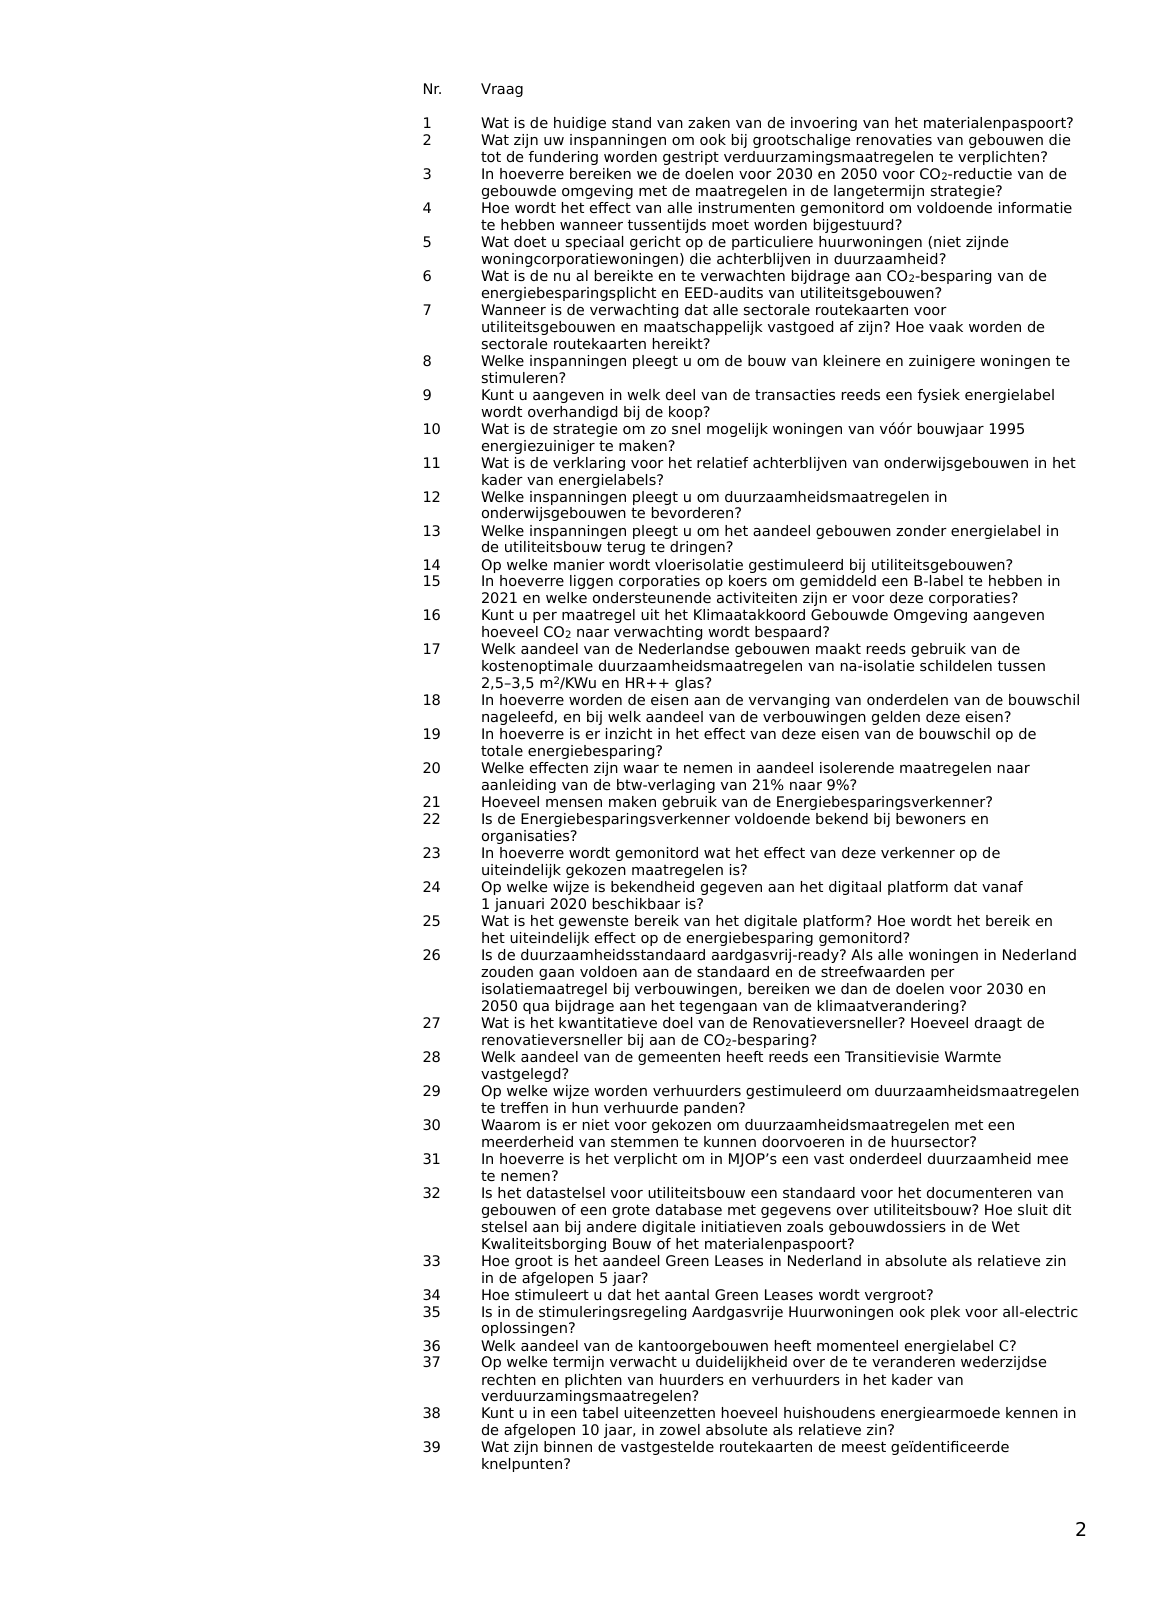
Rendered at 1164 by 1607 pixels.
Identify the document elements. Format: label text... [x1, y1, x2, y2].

table_cell Is de duurzaamheidsstandaard aardgasvrij-ready? Als alle woningen in Nederland zouden gaan voldoen aan de standaard en de streefwaarden per isolatiemaatregel bij verbouwingen, bereiken we dan de doelen voor 2030 en 2050 qua bijdrage aan het tegengaan van de klimaatverandering? [475, 947, 1087, 1015]
table_cell 1 [422, 115, 475, 132]
table_cell In hoeverre is er inzicht in het effect van deze eisen van de bouwschil op de totale energiebesparing? [475, 726, 1087, 760]
table_cell 23 [422, 845, 475, 879]
table_cell 3 [422, 166, 475, 200]
table_cell In hoeverre bereiken we de doelen voor 2030 en 2050 voor CO2-reductie van de gebouwde omgeving met de maatregelen in de langetermijn strategie? [475, 166, 1087, 200]
table_cell 35 [422, 1304, 475, 1337]
table_cell Wanneer is de verwachting dat alle sectorale routekaarten voor utiliteitsgebouwen en maatschappelijk vastgoed af zijn? Hoe vaak worden de sectorale routekaarten hereikt? [475, 302, 1087, 353]
table_cell In hoeverre is het verplicht om in MJOP’s een vast onderdeel duurzaamheid mee te nemen? [475, 1151, 1087, 1184]
table_cell 7 [422, 302, 475, 353]
table_cell 38 [422, 1405, 475, 1439]
table_cell Welk aandeel van de gemeenten heeft reeds een Transitievisie Warmte vastgelegd? [475, 1049, 1087, 1083]
table_cell 13 [422, 523, 475, 556]
table_cell Wat is de huidige stand van zaken van de invoering van het materialenpaspoort? [475, 115, 1087, 132]
table_cell 24 [422, 879, 475, 913]
table_cell 37 [422, 1354, 475, 1405]
table_cell Waarom is er niet voor gekozen om duurzaamheidsmaatregelen met een meerderheid van stemmen te kunnen doorvoeren in de huursector? [475, 1117, 1087, 1151]
table_cell Hoe stimuleert u dat het aantal Green Leases wordt vergroot? [475, 1286, 1087, 1303]
table_cell 18 [422, 692, 475, 726]
table_cell 12 [422, 489, 475, 522]
table_cell 36 [422, 1338, 475, 1354]
table_cell 4 [422, 200, 475, 234]
table_cell 26 [422, 947, 475, 1015]
table_cell Wat is de nu al bereikte en te verwachten bijdrage aan CO2-besparing van de energiebesparingsplicht en EED-audits van utiliteitsgebouwen? [475, 268, 1087, 302]
table_header Vraag [475, 81, 1087, 98]
table_cell 19 [422, 726, 475, 760]
table_cell Op welke termijn verwacht u duidelijkheid over de te veranderen wederzijdse rechten en plichten van huurders en verhuurders in het kader van verduurzamingsmaatregelen? [475, 1354, 1087, 1405]
table_cell 31 [422, 1151, 475, 1184]
table_cell Wat is het gewenste bereik van het digitale platform? Hoe wordt het bereik en het uiteindelijk effect op de energiebesparing gemonitord? [475, 913, 1087, 947]
table_cell Welke effecten zijn waar te nemen in aandeel isolerende maatregelen naar aanleiding van de btw-verlaging van 21% naar 9%? [475, 760, 1087, 794]
table_cell [475, 98, 1087, 115]
table_cell 14 [422, 556, 475, 573]
table_cell Op welke wijze worden verhuurders gestimuleerd om duurzaamheidsmaatregelen te treffen in hun verhuurde panden? [475, 1083, 1087, 1117]
table_cell Kunt u aangeven in welk deel van de transacties reeds een fysiek energielabel wordt overhandigd bij de koop? [475, 387, 1087, 421]
table_header Nr. [422, 81, 475, 98]
table_cell 16 [422, 607, 475, 641]
table_cell 22 [422, 811, 475, 845]
table_cell 8 [422, 353, 475, 387]
table_cell Wat is de strategie om zo snel mogelijk woningen van vóór bouwjaar 1995 energiezuiniger te maken? [475, 421, 1087, 454]
table_cell 25 [422, 913, 475, 947]
table_cell Welke inspanningen pleegt u om de bouw van kleinere en zuinigere woningen te stimuleren? [475, 353, 1087, 387]
table_cell Hoe wordt het effect van alle instrumenten gemonitord om voldoende informatie te hebben wanneer tussentijds moet worden bijgestuurd? [475, 200, 1087, 234]
table_cell 34 [422, 1286, 475, 1303]
table_cell 29 [422, 1083, 475, 1117]
table_cell Hoe groot is het aandeel Green Leases in Nederland in absolute als relatieve zin in de afgelopen 5 jaar? [475, 1253, 1087, 1286]
table_cell Is de Energiebesparingsverkenner voldoende bekend bij bewoners en organisaties? [475, 811, 1087, 845]
table_cell Hoeveel mensen maken gebruik van de Energiebesparingsverkenner? [475, 794, 1087, 811]
table_cell 2 [422, 132, 475, 166]
table_cell Welk aandeel van de Nederlandse gebouwen maakt reeds gebruik van de kostenoptimale duurzaamheidsmaatregelen van na-isolatie schildelen tussen 2,5–3,5 m2/KWu en HR++ glas? [475, 641, 1087, 692]
table_cell Wat zijn uw inspanningen om ook bij grootschalige renovaties van gebouwen die tot de fundering worden gestript verduurzamingsmaatregelen te verplichten? [475, 132, 1087, 166]
table_cell Welke inspanningen pleegt u om duurzaamheidsmaatregelen in onderwijsgebouwen te bevorderen? [475, 489, 1087, 522]
table_cell Op welke wijze is bekendheid gegeven aan het digitaal platform dat vanaf 1 januari 2020 beschikbaar is? [475, 879, 1087, 913]
table_cell 39 [422, 1439, 475, 1473]
table_cell Is in de stimuleringsregeling Aardgasvrije Huurwoningen ook plek voor all-electric oplossingen? [475, 1304, 1087, 1337]
table_cell 32 [422, 1185, 475, 1252]
table_cell 33 [422, 1253, 475, 1286]
table_cell 10 [422, 421, 475, 454]
table_cell Wat is de verklaring voor het relatief achterblijven van onderwijsgebouwen in het kader van energielabels? [475, 455, 1087, 488]
table_cell 21 [422, 794, 475, 811]
table_cell Is het datastelsel voor utiliteitsbouw een standaard voor het documenteren van gebouwen of een grote database met gegevens over utiliteitsbouw? Hoe sluit dit stelsel aan bij andere digitale initiatieven zoals gebouwdossiers in de Wet Kwaliteitsborging Bouw of het materialenpaspoort? [475, 1185, 1087, 1252]
table_cell In hoeverre worden de eisen aan de vervanging van onderdelen van de bouwschil nageleefd, en bij welk aandeel van de verbouwingen gelden deze eisen? [475, 692, 1087, 726]
table_cell 5 [422, 234, 475, 268]
table_cell [422, 98, 475, 115]
table_cell Op welke manier wordt vloerisolatie gestimuleerd bij utiliteitsgebouwen? [475, 556, 1087, 573]
table_cell In hoeverre liggen corporaties op koers om gemiddeld een B-label te hebben in 2021 en welke ondersteunende activiteiten zijn er voor deze corporaties? [475, 573, 1087, 607]
table_cell Kunt u in een tabel uiteenzetten hoeveel huishoudens energiearmoede kennen in de afgelopen 10 jaar, in zowel absolute als relatieve zin? [475, 1405, 1087, 1439]
table_cell Wat is het kwantitatieve doel van de Renovatieversneller? Hoeveel draagt de renovatieversneller bij aan de CO2-besparing? [475, 1015, 1087, 1049]
table_cell In hoeverre wordt gemonitord wat het effect van deze verkenner op de uiteindelijk gekozen maatregelen is? [475, 845, 1087, 879]
table_cell 6 [422, 268, 475, 302]
table_cell 28 [422, 1049, 475, 1083]
table_cell Welke inspanningen pleegt u om het aandeel gebouwen zonder energielabel in de utiliteitsbouw terug te dringen? [475, 523, 1087, 556]
table_cell 11 [422, 455, 475, 488]
table_cell 9 [422, 387, 475, 421]
table_cell 15 [422, 573, 475, 607]
table_cell 30 [422, 1117, 475, 1151]
table_cell 17 [422, 641, 475, 692]
table_cell Wat zijn binnen de vastgestelde routekaarten de meest geïdentificeerde knelpunten? [475, 1439, 1087, 1473]
table_cell Welk aandeel van de kantoorgebouwen heeft momenteel energielabel C? [475, 1338, 1087, 1354]
table_cell Kunt u per maatregel uit het Klimaatakkoord Gebouwde Omgeving aangeven hoeveel CO2 naar verwachting wordt bespaard? [475, 607, 1087, 641]
table_cell 27 [422, 1015, 475, 1049]
table_cell 20 [422, 760, 475, 794]
table_cell Wat doet u speciaal gericht op de particuliere huurwoningen (niet zijnde woningcorporatiewoningen) die achterblijven in duurzaamheid? [475, 234, 1087, 268]
